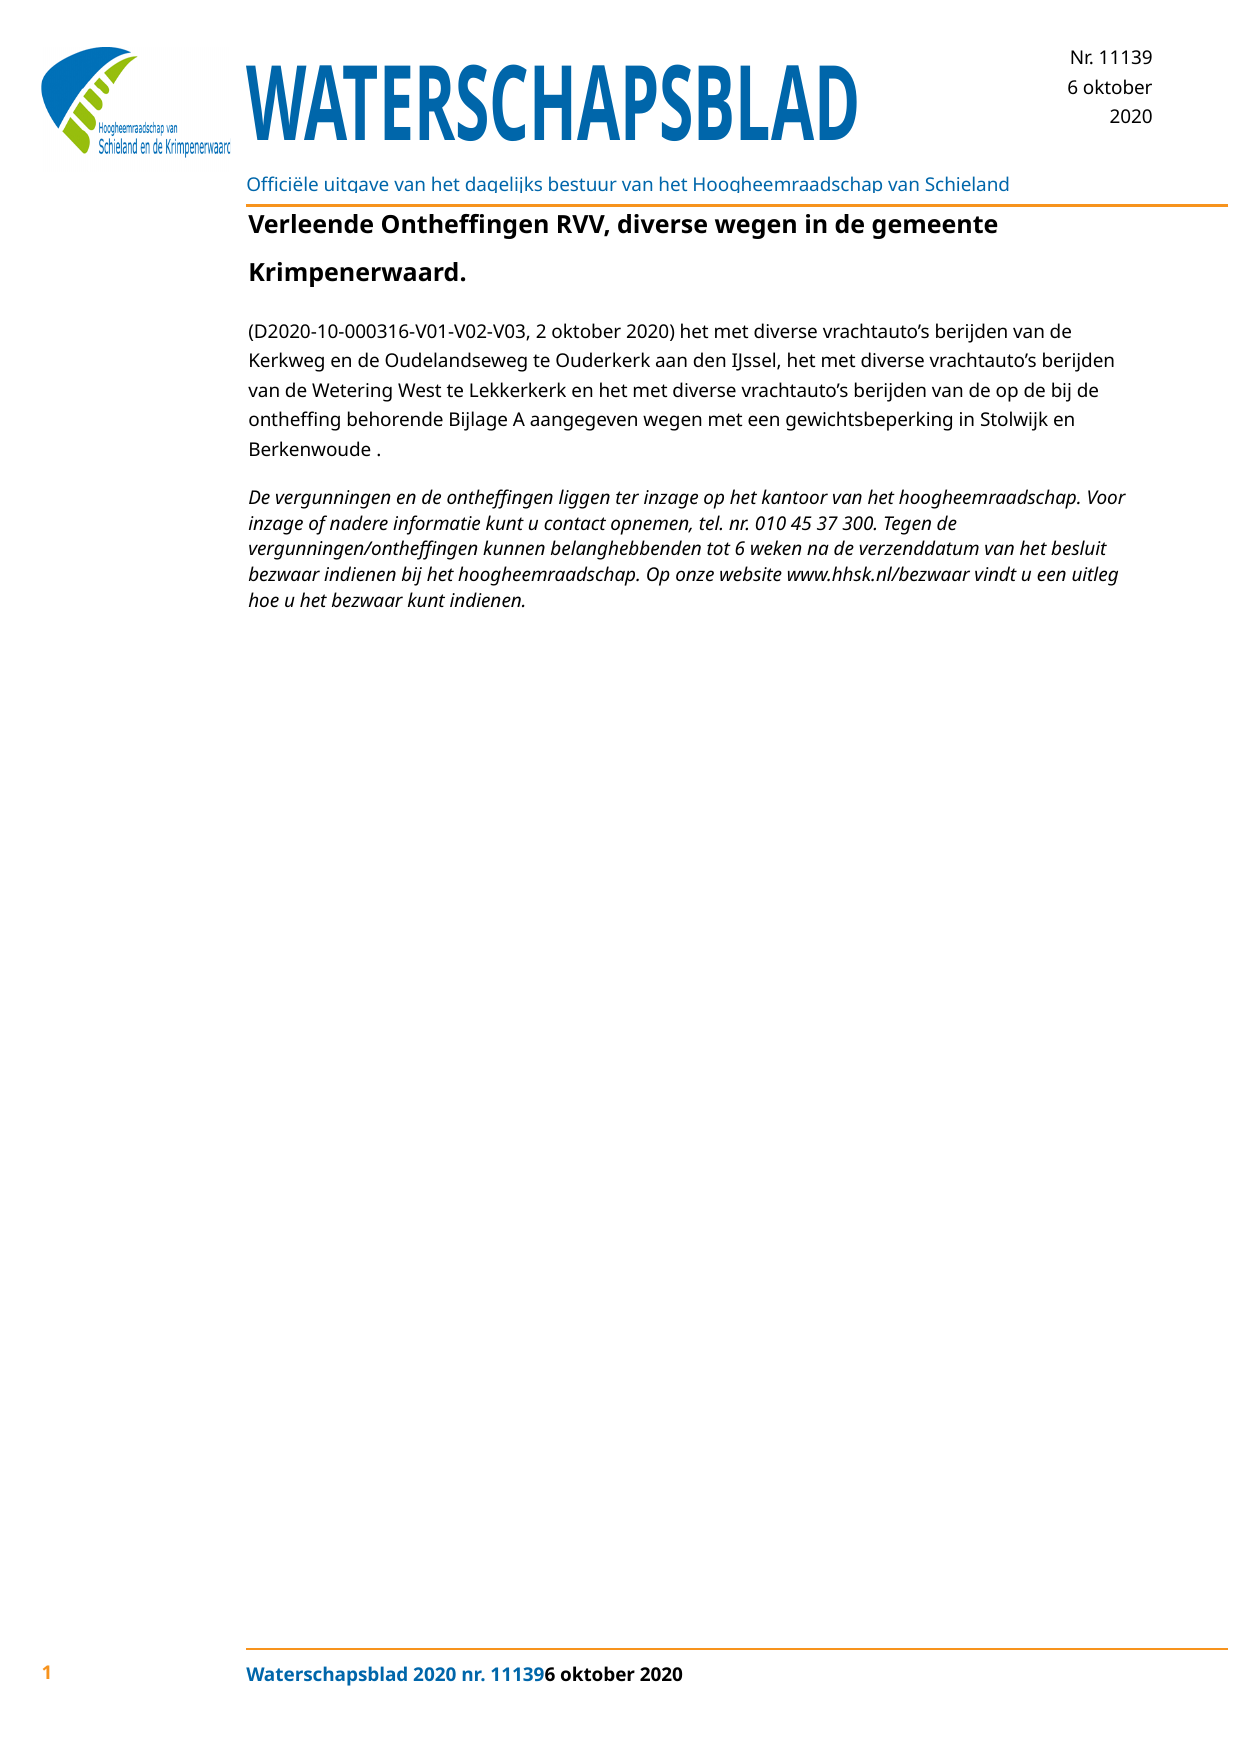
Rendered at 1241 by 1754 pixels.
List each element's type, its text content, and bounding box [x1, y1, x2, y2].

text (D2020-10-000316-V01-V02-V03, 2 oktober 2020) het met diverse vrachtauto’s berijden van de Kerkweg en de Oudelandseweg te Ouderkerk aan den IJssel, het met diverse vrachtauto’s berijden van de Wetering West te Lekkerkerk en het met diverse vrachtauto’s berijden van de op de bij de ontheffing behorende Bijlage A aangegeven wegen met een gewichtsbeperking in Stolwijk en Berkenwoude . [248, 318, 1152, 462]
picture [41, 47, 231, 172]
text De vergunningen en de ontheffingen liggen ter inzage op het kantoor van het hoogheemraadschap. Voor inzage of nadere informatie kunt u contact opnemen, tel. nr. 010 45 37 300. Tegen de vergunningen/ontheffingen kunnen belanghebbenden tot 6 weken na de verzenddatum van het besluit bezwaar indienen bij het hoogheemraadschap. Op onze website www.hhsk.nl/bezwaar vindt u een uitleg hoe u het bezwaar kunt indienen. [248, 484, 1152, 613]
text Verleende Ontheffingen RVV, diverse wegen in de gemeente Krimpenerwaard. [248, 207, 1152, 288]
